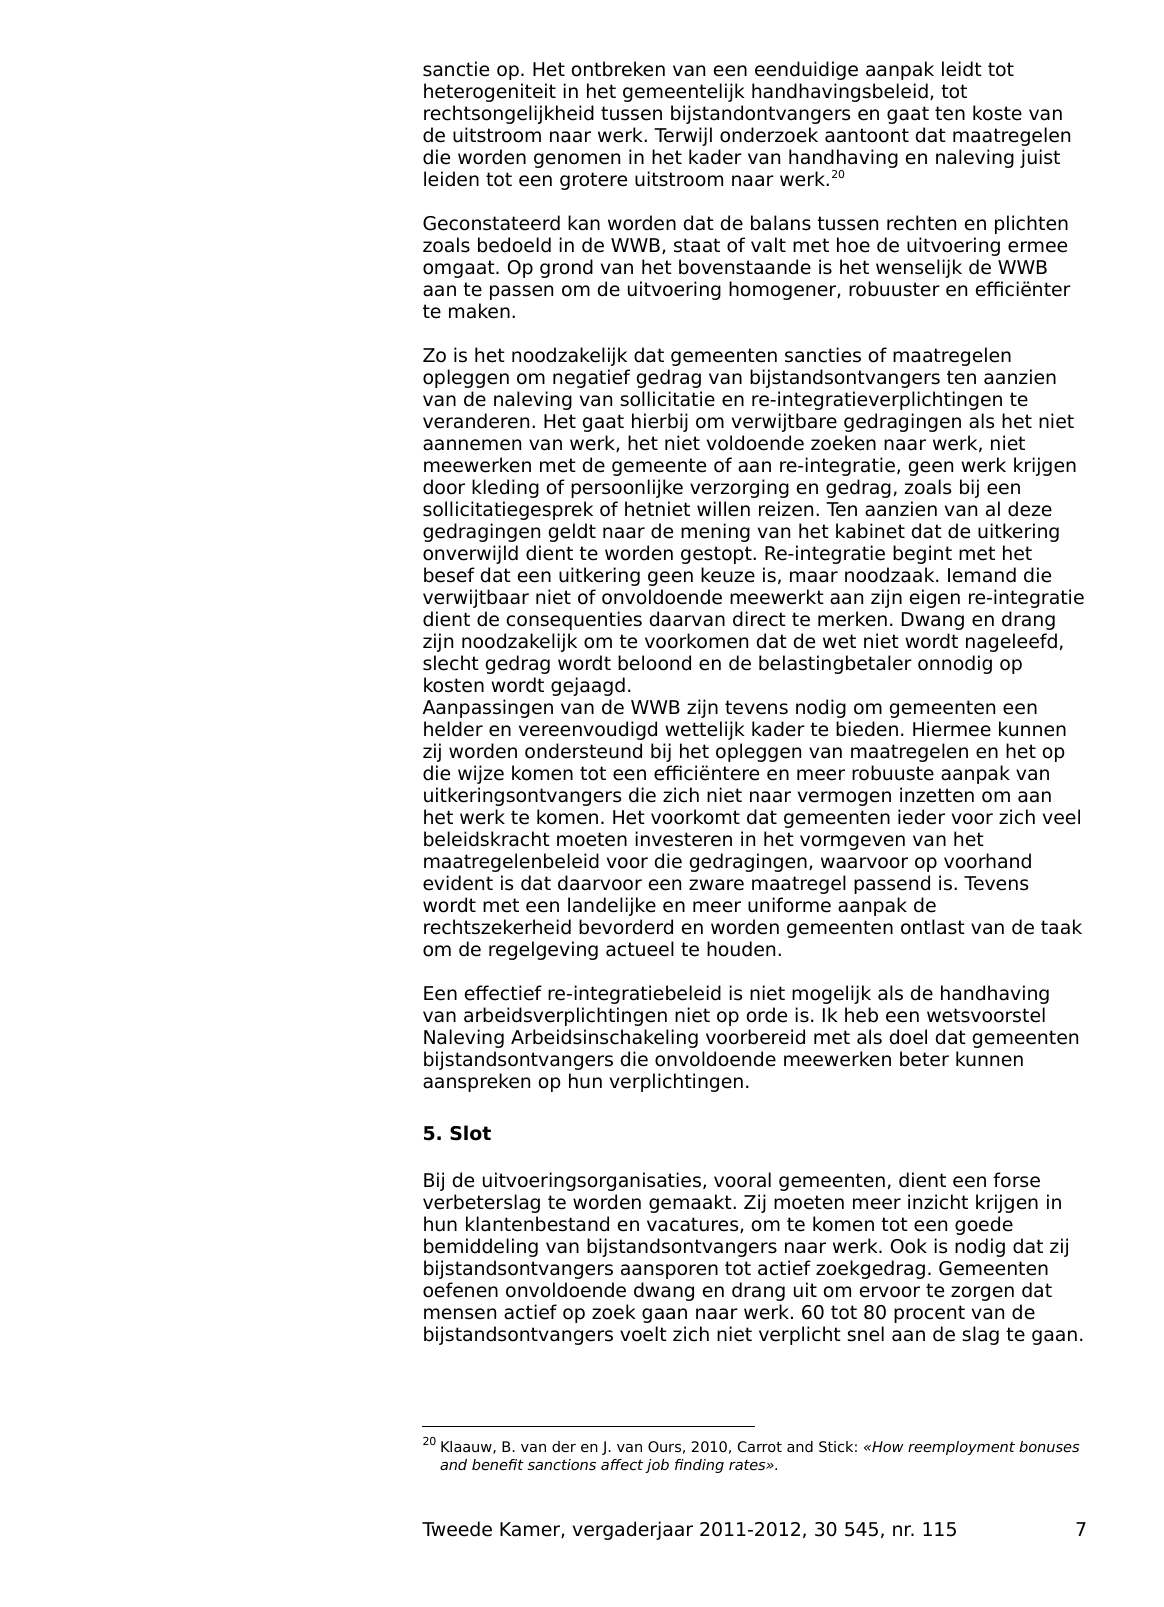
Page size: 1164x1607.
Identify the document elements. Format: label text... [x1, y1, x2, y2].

text sanctie op. Het ontbreken van een eenduidige aanpak leidt tot heterogeniteit in het gemeentelijk handhavingsbeleid, tot rechtsongelijkheid tussen bijstandontvangers en gaat ten koste van de uitstroom naar werk. Terwijl onderzoek aantoont dat maatregelen die worden genomen in het kader van handhaving en naleving juist leiden tot een grotere uitstroom naar werk. [422, 59, 1087, 191]
text Aanpassingen van de WWB zijn tevens nodig om gemeenten een helder en vereenvoudigd wettelijk kader te bieden. Hiermee kunnen zij worden ondersteund bij het opleggen van maatregelen en het op die wijze komen tot een efficiëntere en meer robuuste aanpak van uitkeringsontvangers die zich niet naar vermogen inzetten om aan het werk te komen. Het voorkomt dat gemeenten ieder voor zich veel beleidskracht moeten investeren in het vormgeven van het maatregelenbeleid voor die gedragingen, waarvoor op voorhand evident is dat daarvoor een zware maatregel passend is. Tevens wordt met een landelijke en meer uniforme aanpak de rechtszekerheid bevorderd en worden gemeenten ontlast van de taak om de regelgeving actueel te houden. [422, 697, 1087, 961]
text Een effectief re-integratiebeleid is niet mogelijk als de handhaving van arbeidsverplichtingen niet op orde is. Ik heb een wetsvoorstel Naleving Arbeidsinschakeling voorbereid met als doel dat gemeenten bijstandsontvangers die onvoldoende meewerken beter kunnen aanspreken op hun verplichtingen. [422, 983, 1087, 1093]
text Klaauw, B. van der en J. van Ours, 2010, Carrot and Stick: «How reemployment bonuses and benefit sanctions affect job finding rates». [422, 1435, 1087, 1474]
text Bij de uitvoeringsorganisaties, vooral gemeenten, dient een forse verbeterslag te worden gemaakt. Zij moeten meer inzicht krijgen in hun klantenbestand en vacatures, om te komen tot een goede bemiddeling van bijstandsontvangers naar werk. Ook is nodig dat zij bijstandsontvangers aansporen tot actief zoekgedrag. Gemeenten oefenen onvoldoende dwang en drang uit om ervoor te zorgen dat mensen actief op zoek gaan naar werk. 60 tot 80 procent van de bijstandsontvangers voelt zich niet verplicht snel aan de slag te gaan. [422, 1170, 1087, 1346]
subtitle 5. Slot [422, 1123, 1087, 1145]
text Geconstateerd kan worden dat de balans tussen rechten en plichten zoals bedoeld in de WWB, staat of valt met hoe de uitvoering ermee omgaat. Op grond van het bovenstaande is het wenselijk de WWB aan te passen om de uitvoering homogener, robuuster en efficiënter te maken. [422, 213, 1087, 323]
text Zo is het noodzakelijk dat gemeenten sancties of maatregelen opleggen om negatief gedrag van bijstandsontvangers ten aanzien van de naleving van sollicitatie en re-integratieverplichtingen te veranderen. Het gaat hierbij om verwijtbare gedragingen als het niet aannemen van werk, het niet voldoende zoeken naar werk, niet meewerken met de gemeente of aan re-integratie, geen werk krijgen door kleding of persoonlijke verzorging en gedrag, zoals bij een sollicitatiegesprek of hetniet willen reizen. Ten aanzien van al deze gedragingen geldt naar de mening van het kabinet dat de uitkering onverwijld dient te worden gestopt. Re-integratie begint met het besef dat een uitkering geen keuze is, maar noodzaak. Iemand die verwijtbaar niet of onvoldoende meewerkt aan zijn eigen re-integratie dient de consequenties daarvan direct te merken. Dwang en drang zijn noodzakelijk om te voorkomen dat de wet niet wordt nageleefd, slecht gedrag wordt beloond en de belastingbetaler onnodig op kosten wordt gejaagd. [422, 345, 1087, 697]
